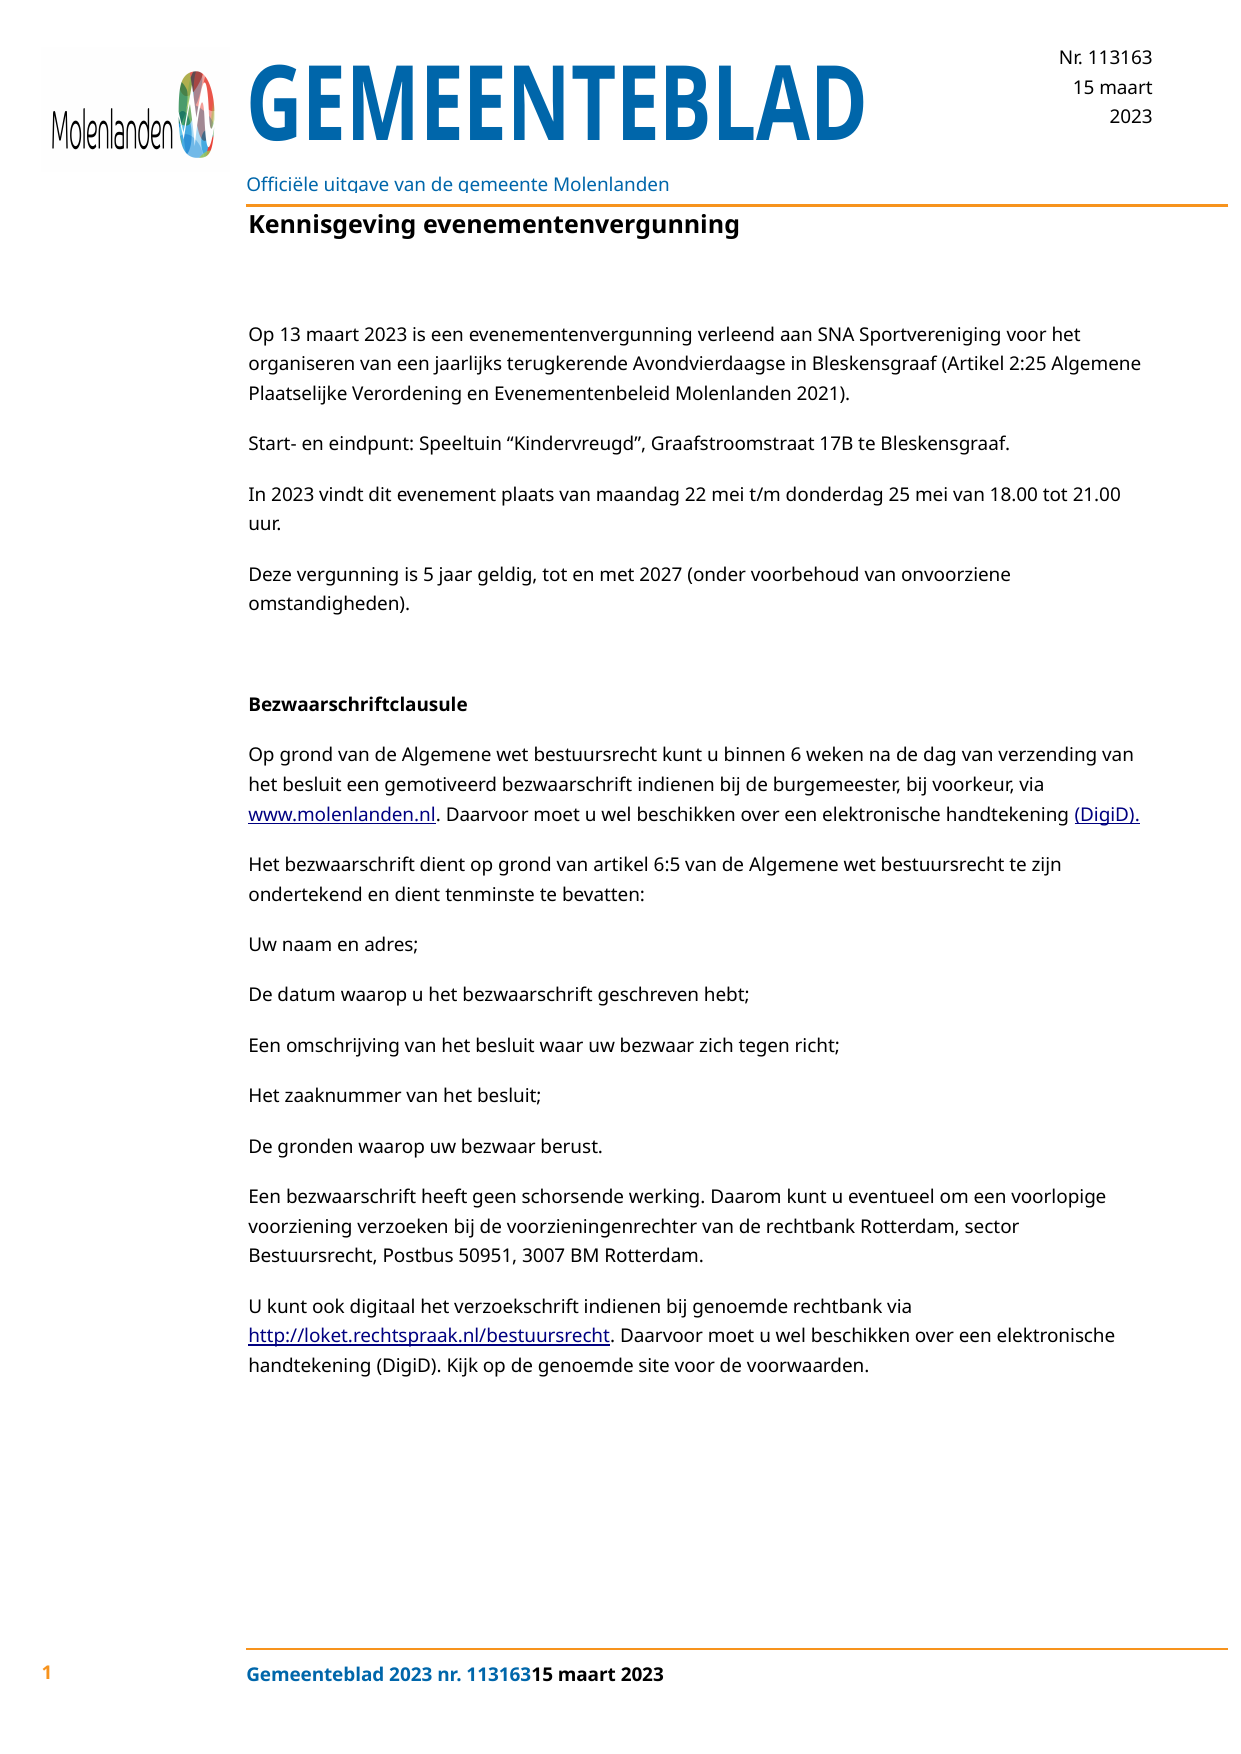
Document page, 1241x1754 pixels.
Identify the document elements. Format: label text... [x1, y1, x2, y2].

text Bezwaarschriftclausule [248, 691, 1152, 717]
text De gronden waarop uw bezwaar berust. [248, 1133, 1152, 1158]
text Uw naam en adres; [248, 931, 1152, 957]
text Deze vergunning is 5 jaar geldig, tot en met 2027 (onder voorbehoud van onvoorziene omstandigheden). [248, 561, 1152, 616]
text Het zaaknummer van het besluit; [248, 1082, 1152, 1108]
text Een omschrijving van het besluit waar uw bezwaar zich tegen richt; [248, 1032, 1152, 1058]
text Op grond van de Algemene wet bestuursrecht kunt u binnen 6 weken na de dag van verzending van het besluit een gemotiveerd bezwaarschrift indienen bij de burgemeester, bij voorkeur, via www.molenlanden.nl. Daarvoor moet u wel beschikken over een elektronische handtekening (DigiD). [248, 742, 1152, 826]
text In 2023 vindt dit evenement plaats van maandag 22 mei t/m donderdag 25 mei van 18.00 tot 21.00 uur. [248, 481, 1152, 536]
text Kennisgeving evenementenvergunning [248, 207, 1152, 241]
text Het bezwaarschrift dient op grond van artikel 6:5 van de Algemene wet bestuursrecht te zijn ondertekend en dient tenminste te bevatten: [248, 851, 1152, 906]
text De datum waarop u het bezwaarschrift geschreven hebt; [248, 982, 1152, 1007]
picture [41, 47, 231, 172]
text Start- en eindpunt: Speeltuin “Kindervreugd”, Graafstroomstraat 17B te Bleskensgraaf. [248, 430, 1152, 456]
text Een bezwaarschrift heeft geen schorsende werking. Daarom kunt u eventueel om een voorlopige voorziening verzoeken bij de voorzieningenrechter van de rechtbank Rotterdam, sector Bestuursrecht, Postbus 50951, 3007 BM Rotterdam. [248, 1183, 1152, 1268]
text Op 13 maart 2023 is een evenementenvergunning verleend aan SNA Sportvereniging voor het organiseren van een jaarlijks terugkerende Avondvierdaagse in Bleskensgraaf (Artikel 2:25 Algemene Plaatselijke Verordening en Evenementenbeleid Molenlanden 2021). [248, 321, 1152, 406]
text U kunt ook digitaal het verzoekschrift indienen bij genoemde rechtbank via http://loket.rechtspraak.nl/bestuursrecht. Daarvoor moet u wel beschikken over een elektronische handtekening (DigiD). Kijk op de genoemde site voor de voorwaarden. [248, 1293, 1152, 1378]
